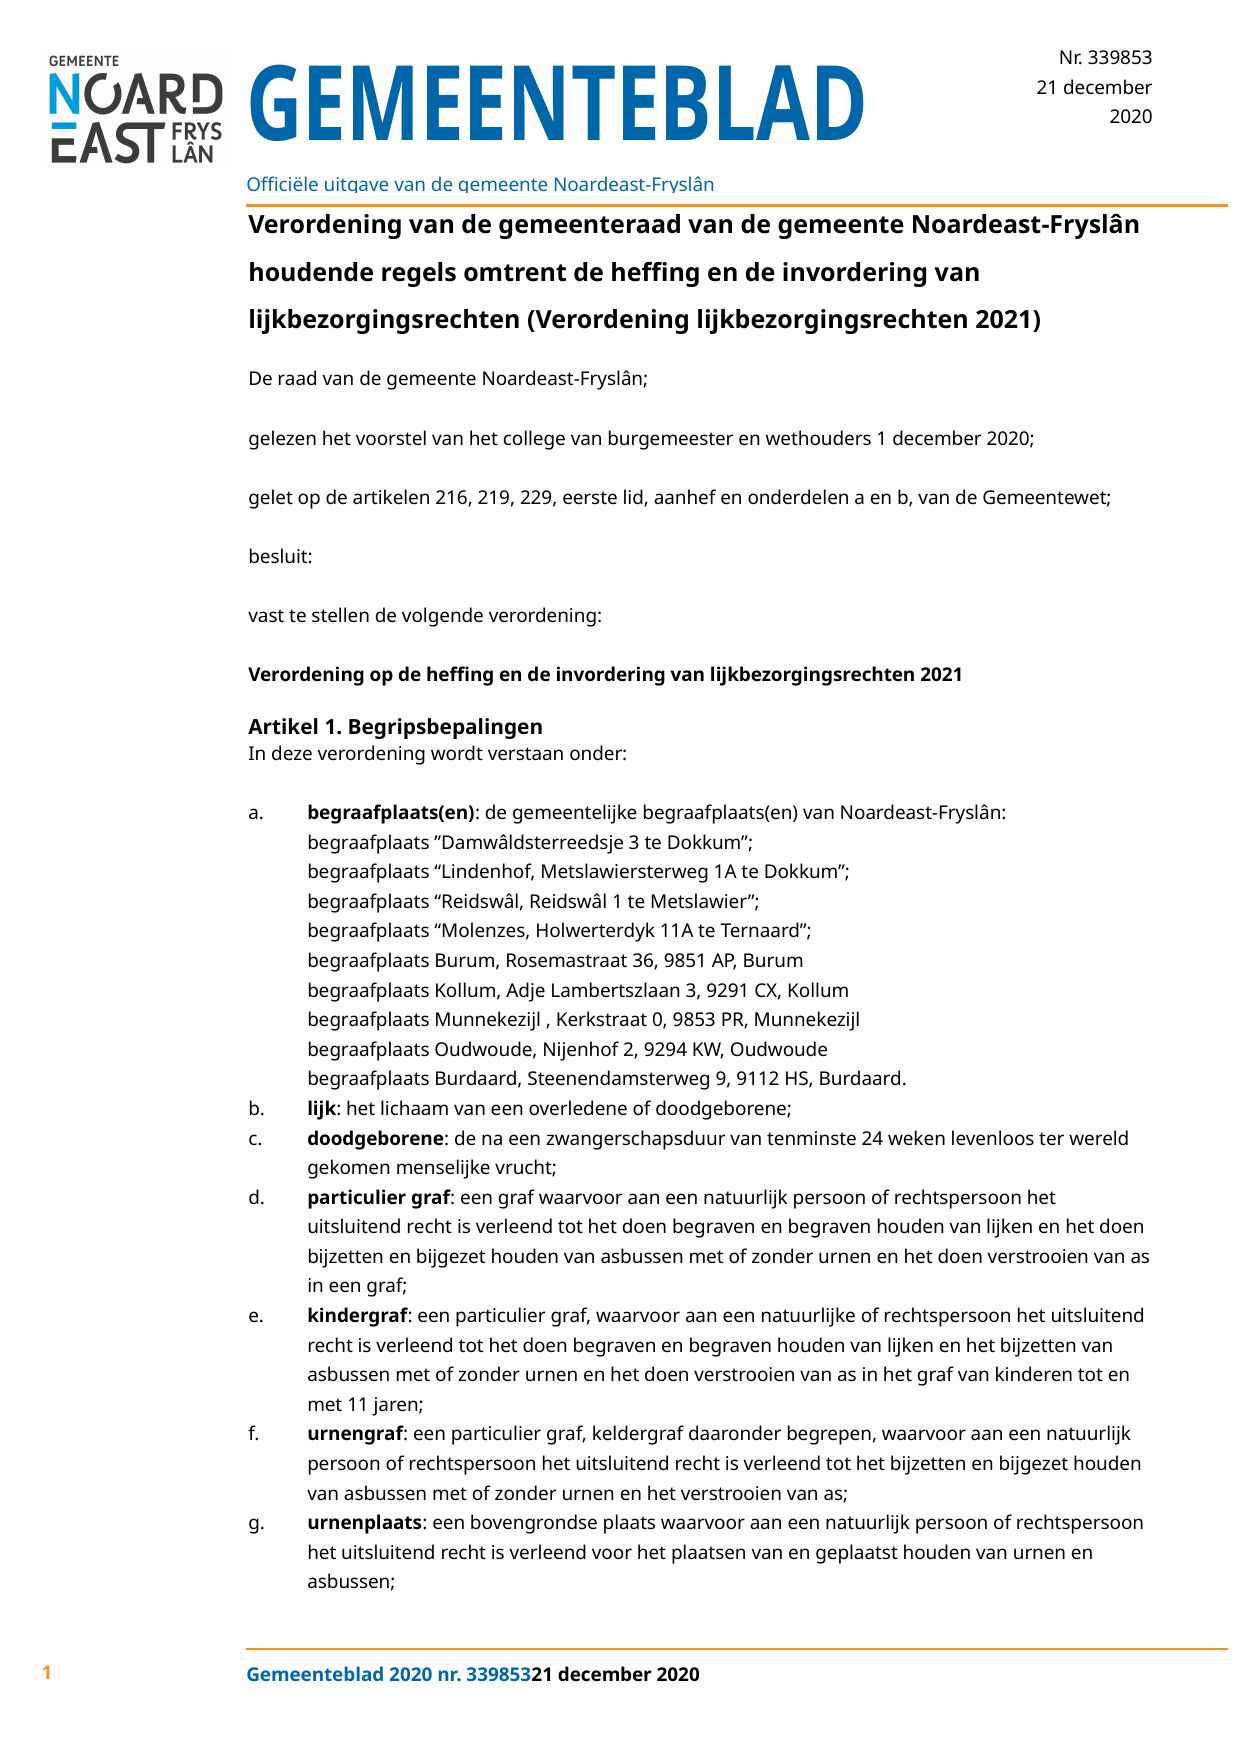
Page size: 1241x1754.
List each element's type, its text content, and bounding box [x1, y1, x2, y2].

text De raad van de gemeente Noardeast-Fryslân; [248, 366, 1152, 391]
text Artikel 1. Begripsbepalingen [248, 712, 1152, 740]
text vast te stellen de volgende verordening: [248, 602, 1152, 628]
list kindergraf: een particulier graf, waarvoor aan een natuurlijke of rechtspersoon het uitsluitend recht is verleend tot het doen begraven en begraven houden van lijken en het bijzetten van asbussen met of zonder urnen en het doen verstrooien van as in het graf van kinderen tot en met 11 jaren; [248, 1302, 1152, 1417]
text Verordening op de heffing en de invordering van lijkbezorgingsrechten 2021 [248, 661, 1152, 687]
text Verordening van de gemeenteraad van de gemeente Noardeast-Fryslân houdende regels omtrent de heffing en de invordering van lijkbezorgingsrechten (Verordening lijkbezorgingsrechten 2021) [248, 207, 1152, 336]
text gelet op de artikelen 216, 219, 229, eerste lid, aanhef en onderdelen a en b, van de Gemeentewet; [248, 484, 1152, 509]
list begraafplaats “Molenzes, Holwerterdyk 11A te Ternaard”; [248, 918, 1152, 943]
list begraafplaats Munnekezijl , Kerkstraat 0, 9853 PR, Munnekezijl [248, 1006, 1152, 1032]
list begraafplaats Burdaard, Steenendamsterweg 9, 9112 HS, Burdaard. [248, 1066, 1152, 1091]
list begraafplaats(en): de gemeentelijke begraafplaats(en) van Noardeast-Fryslân: [248, 799, 1152, 825]
text In deze verordening wordt verstaan onder: [248, 740, 1152, 766]
text besluit: [248, 543, 1152, 569]
list begraafplaats ”Damwâldsterreedsje 3 te Dokkum”; [248, 829, 1152, 855]
list particulier graf: een graf waarvoor aan een natuurlijk persoon of rechtspersoon het uitsluitend recht is verleend tot het doen begraven en begraven houden van lijken en het doen bijzetten en bijgezet houden van asbussen met of zonder urnen en het doen verstrooien van as in een graf; [248, 1184, 1152, 1298]
list urnenplaats: een bovengrondse plaats waarvoor aan een natuurlijk persoon of rechtspersoon het uitsluitend recht is verleend voor het plaatsen van en geplaatst houden van urnen en asbussen; [248, 1509, 1152, 1594]
text gelezen het voorstel van het college van burgemeester en wethouders 1 december 2020; [248, 425, 1152, 450]
list begraafplaats Oudwoude, Nijenhof 2, 9294 KW, Oudwoude [248, 1036, 1152, 1062]
list doodgeborene: de na een zwangerschapsduur van tenminste 24 weken levenloos ter wereld gekomen menselijke vrucht; [248, 1125, 1152, 1180]
list begraafplaats “Lindenhof, Metslawiersterweg 1A te Dokkum”; [248, 858, 1152, 884]
list begraafplaats “Reidswâl, Reidswâl 1 te Metslawier”; [248, 888, 1152, 914]
list begraafplaats Kollum, Adje Lambertszlaan 3, 9291 CX, Kollum [248, 977, 1152, 1003]
list lijk: het lichaam van een overledene of doodgeborene; [248, 1095, 1152, 1121]
list begraafplaats Burum, Rosemastraat 36, 9851 AP, Burum [248, 947, 1152, 973]
picture [41, 47, 231, 172]
list urnengraf: een particulier graf, keldergraf daaronder begrepen, waarvoor aan een natuurlijk persoon of rechtspersoon het uitsluitend recht is verleend tot het bijzetten en bijgezet houden van asbussen met of zonder urnen en het verstrooien van as; [248, 1421, 1152, 1506]
